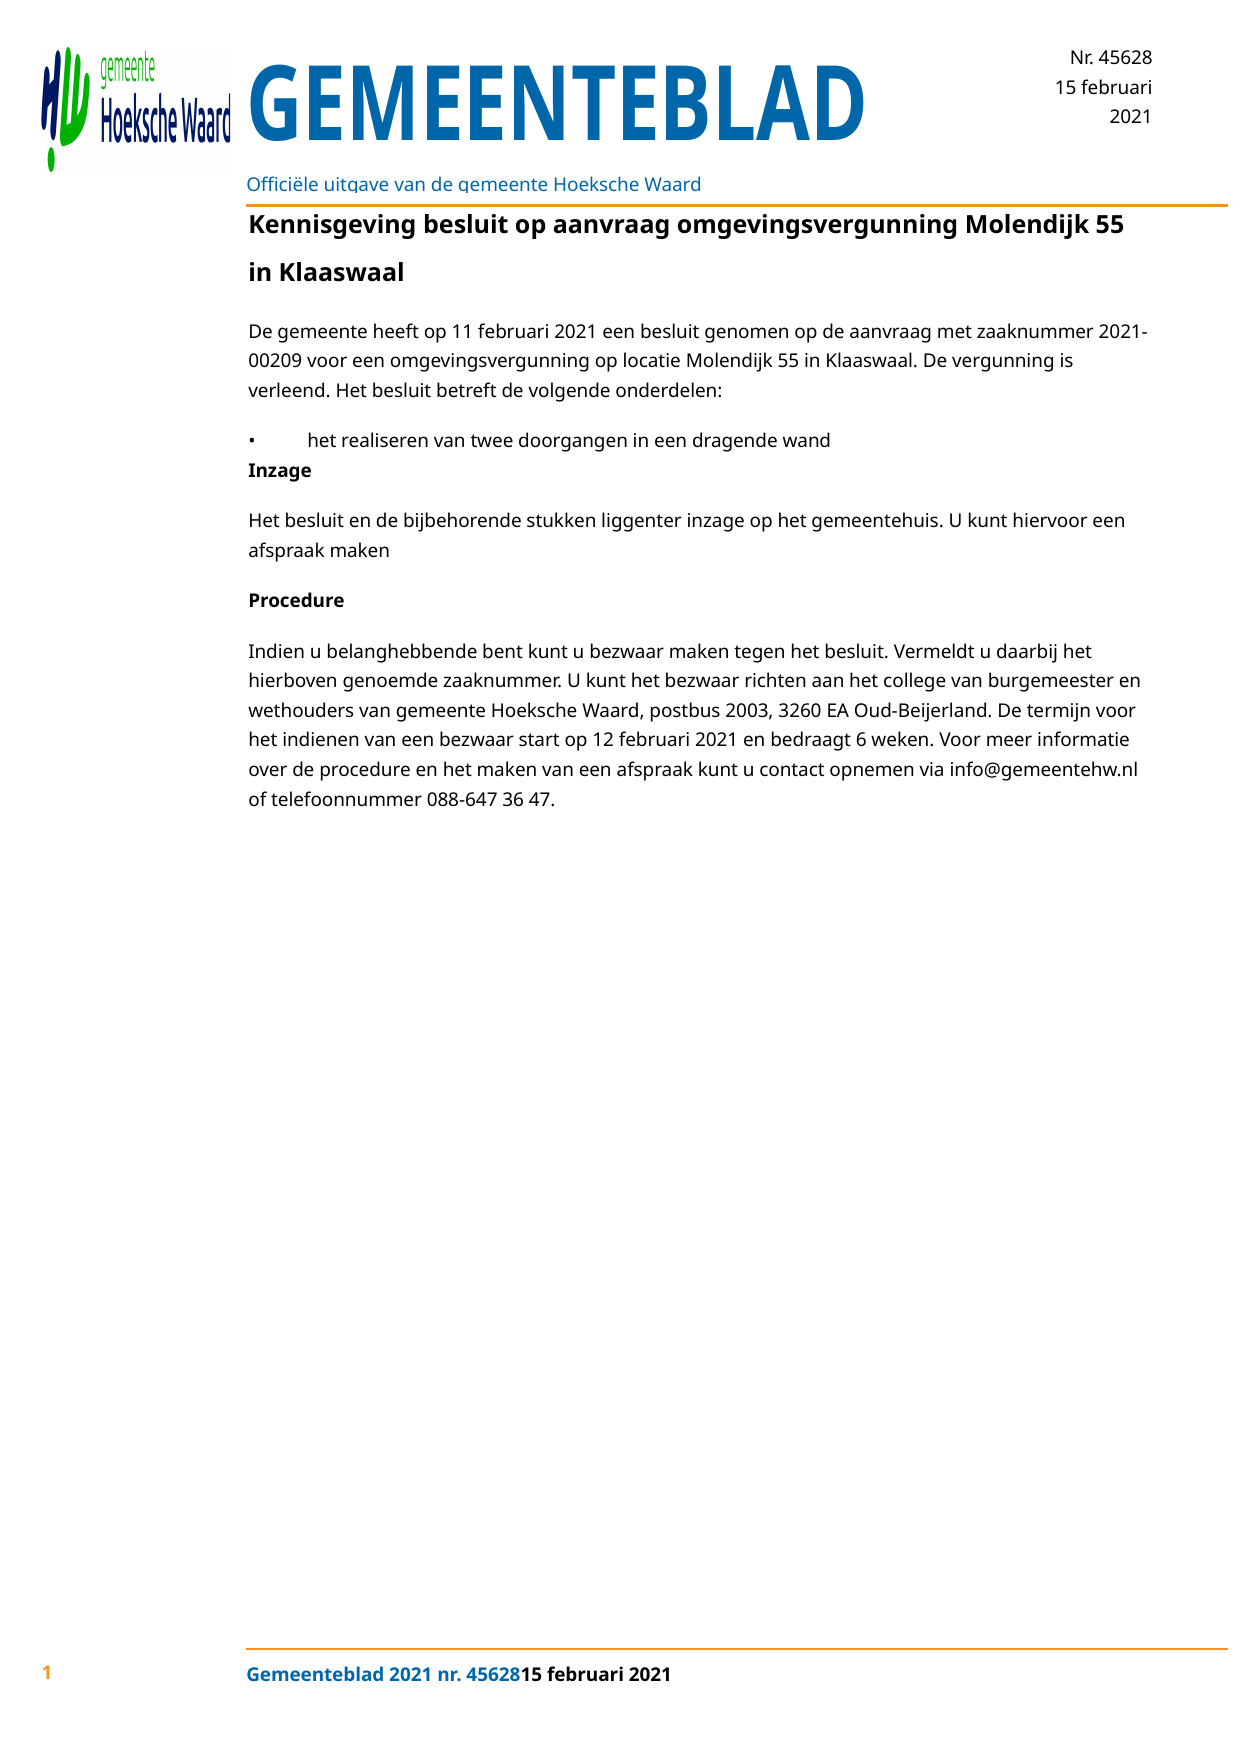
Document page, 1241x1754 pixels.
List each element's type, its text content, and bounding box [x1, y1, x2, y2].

list het realiseren van twee doorgangen in een dragende wand [248, 427, 1152, 453]
text Het besluit en de bijbehorende stukken liggenter inzage op het gemeentehuis. U kunt hiervoor een afspraak maken [248, 507, 1152, 563]
text Procedure [248, 587, 1152, 613]
picture [41, 47, 231, 172]
text Inzage [248, 457, 1152, 483]
text Indien u belanghebbende bent kunt u bezwaar maken tegen het besluit. Vermeldt u daarbij het hierboven genoemde zaaknummer. U kunt het bezwaar richten aan het college van burgemeester en wethouders van gemeente Hoeksche Waard, postbus 2003, 3260 EA Oud-Beijerland. De termijn voor het indienen van een bezwaar start op 12 februari 2021 en bedraagt 6 weken. Voor meer informatie over de procedure en het maken van een afspraak kunt u contact opnemen via info@gemeentehw.nl of telefoonnummer 088-647 36 47. [248, 638, 1152, 812]
text De gemeente heeft op 11 februari 2021 een besluit genomen op de aanvraag met zaaknummer 2021-00209 voor een omgevingsvergunning op locatie Molendijk 55 in Klaaswaal. De vergunning is verleend. Het besluit betreft de volgende onderdelen: [248, 318, 1152, 403]
text Kennisgeving besluit op aanvraag omgevingsvergunning Molendijk 55 in Klaaswaal [248, 207, 1152, 288]
